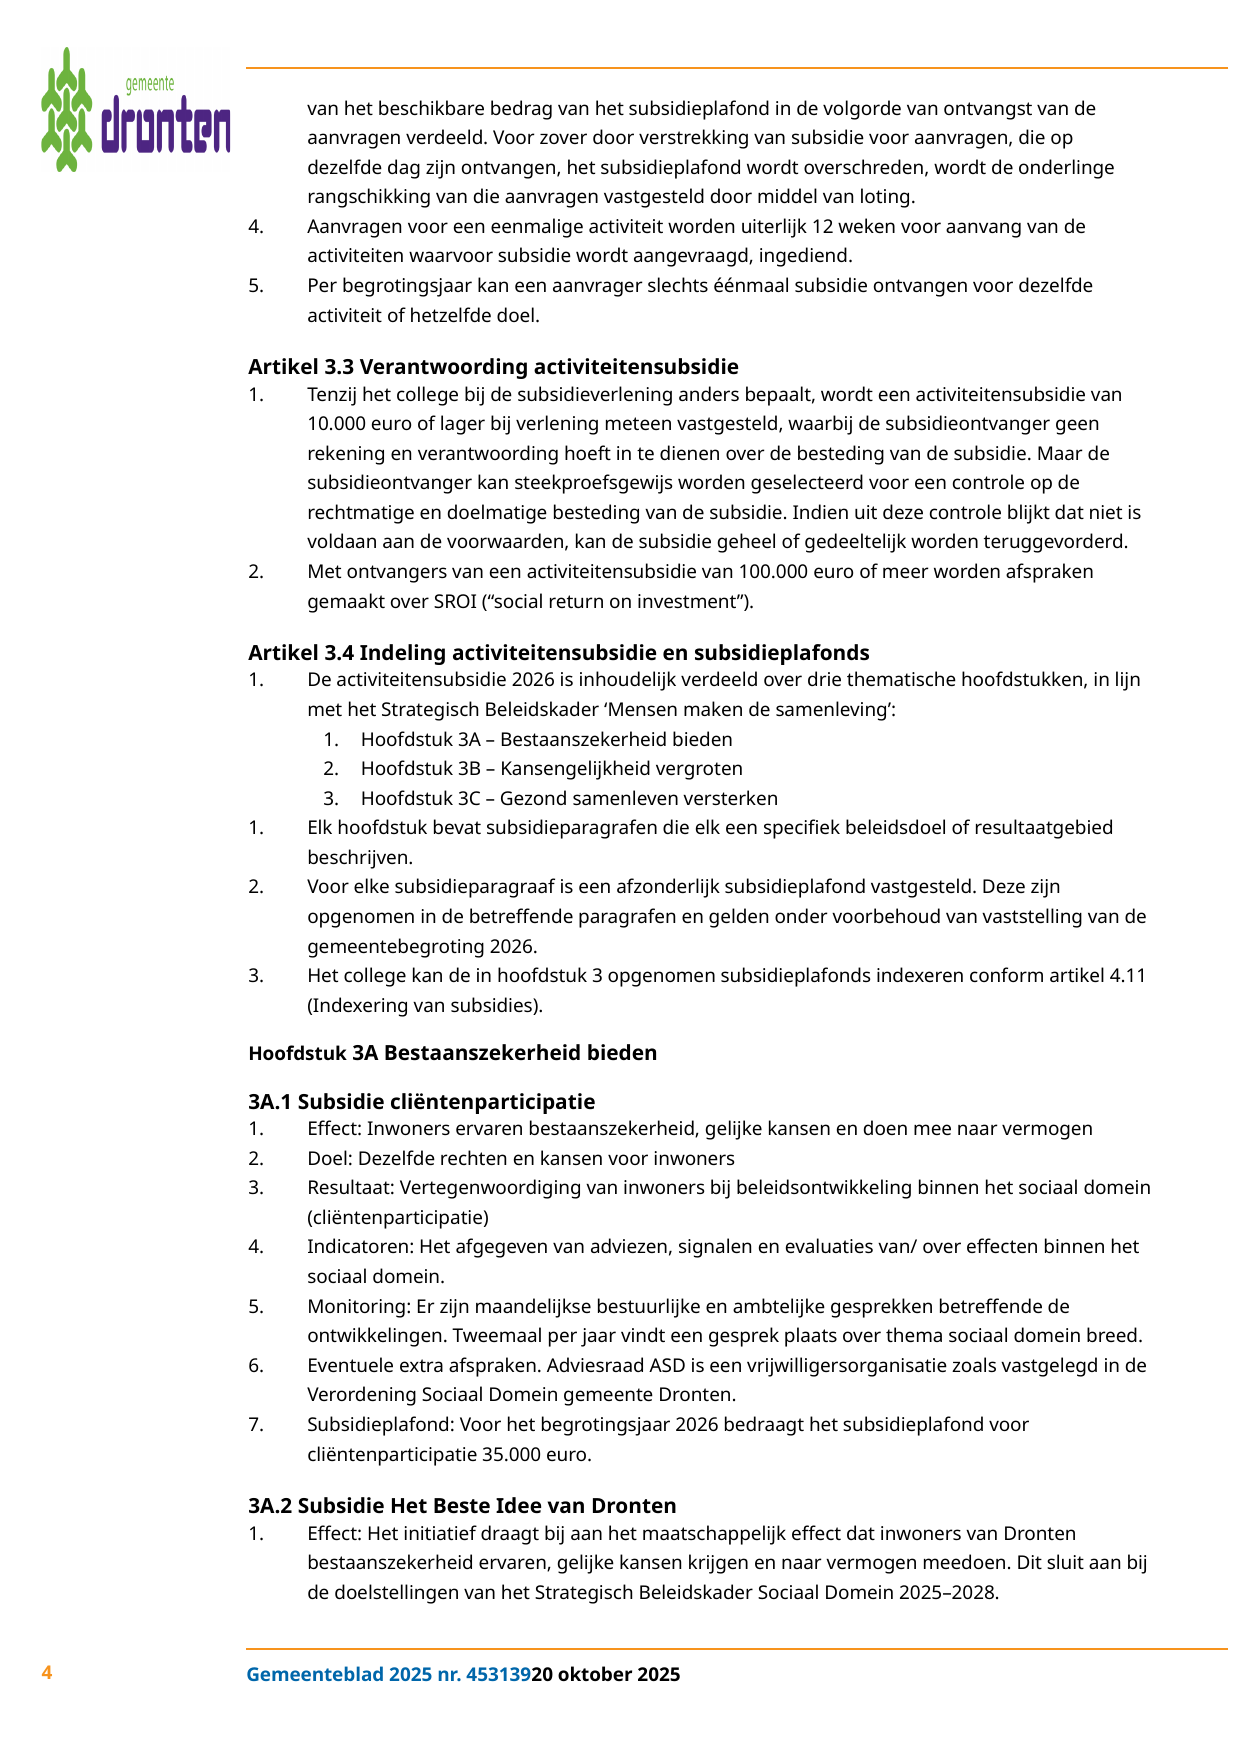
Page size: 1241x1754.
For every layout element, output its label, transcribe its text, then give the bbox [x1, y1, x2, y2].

list Per begrotingsjaar kan een aanvrager slechts éénmaal subsidie ontvangen voor dezelfde activiteit of hetzelfde doel. [248, 272, 1152, 328]
list Effect: Inwoners ervaren bestaanszekerheid, gelijke kansen en doen mee naar vermogen [248, 1115, 1152, 1141]
list Met ontvangers van een activiteitensubsidie van 100.000 euro of meer worden afspraken gemaakt over SROI (“social return on investment”). [248, 558, 1152, 613]
list Het college kan de in hoofdstuk 3 opgenomen subsidieplafonds indexeren conform artikel 4.11 (Indexering van subsidies). [248, 962, 1152, 1018]
text Hoofdstuk 3A Bestaanszekerheid bieden [248, 1038, 1152, 1066]
text Artikel 3.3 Verantwoording activiteitensubsidie [248, 352, 1152, 381]
text Artikel 3.4 Indeling activiteitensubsidie en subsidieplafonds [248, 638, 1152, 667]
list Doel: Dezelfde rechten en kansen voor inwoners [248, 1145, 1152, 1171]
list Effect: Het initiatief draagt bij aan het maatschappelijk effect dat inwoners van Dronten bestaanszekerheid ervaren, gelijke kansen krijgen en naar vermogen meedoen. Dit sluit aan bij de doelstellingen van het Strategisch Beleidskader Sociaal Domein 2025–2028. [248, 1520, 1152, 1604]
list Subsidieplafond: Voor het begrotingsjaar 2026 bedraagt het subsidieplafond voor cliëntenparticipatie 35.000 euro. [248, 1411, 1152, 1467]
text 3A.2 Subsidie Het Beste Idee van Dronten [248, 1491, 1152, 1520]
list Tenzij het college bij de subsidieverlening anders bepaalt, wordt een activiteitensubsidie van 10.000 euro of lager bij verlening meteen vastgesteld, waarbij de subsidieontvanger geen rekening en verantwoording hoeft in te dienen over de besteding van de subsidie. Maar de subsidieontvanger kan steekproefsgewijs worden geselecteerd voor een controle op de rechtmatige en doelmatige besteding van de subsidie. Indien uit deze controle blijkt dat niet is voldaan aan de voorwaarden, kan de subsidie geheel of gedeeltelijk worden teruggevorderd. [248, 381, 1152, 554]
list Monitoring: Er zijn maandelijkse bestuurlijke en ambtelijke gesprekken betreffende de ontwikkelingen. Tweemaal per jaar vindt een gesprek plaats over thema sociaal domein breed. [248, 1293, 1152, 1348]
list Eventuele extra afspraken. Adviesraad ASD is een vrijwilligersorganisatie zoals vastgelegd in de Verordening Sociaal Domein gemeente Dronten. [248, 1352, 1152, 1407]
list Voor elke subsidieparagraaf is een afzonderlijk subsidieplafond vastgesteld. Deze zijn opgenomen in de betreffende paragrafen en gelden onder voorbehoud van vaststelling van de gemeentebegroting 2026. [248, 874, 1152, 959]
list Hoofdstuk 3C – Gezond samenleven versterken [323, 785, 1152, 811]
list Indicatoren: Het afgegeven van adviezen, signalen en evaluaties van/ over effecten binnen het sociaal domein. [248, 1234, 1152, 1289]
list Hoofdstuk 3A – Bestaanszekerheid bieden [323, 726, 1152, 752]
text 3A.1 Subsidie cliëntenparticipatie [248, 1087, 1152, 1115]
list Aanvragen voor een eenmalige activiteit worden uiterlijk 12 weken voor aanvang van de activiteiten waarvoor subsidie wordt aangevraagd, ingediend. [248, 213, 1152, 268]
list Hoofdstuk 3B – Kansengelijkheid vergroten [323, 755, 1152, 781]
list De activiteitensubsidie 2026 is inhoudelijk verdeeld over drie thematische hoofdstukken, in lijn met het Strategisch Beleidskader ‘Mensen maken de samenleving’: [248, 667, 1152, 722]
list Resultaat: Vertegenwoordiging van inwoners bij beleidsontwikkeling binnen het sociaal domein (cliëntenparticipatie) [248, 1174, 1152, 1230]
list van het beschikbare bedrag van het subsidieplafond in de volgorde van ontvangst van de aanvragen verdeeld. Voor zover door verstrekking van subsidie voor aanvragen, die op dezelfde dag zijn ontvangen, het subsidieplafond wordt overschreden, wordt de onderlinge rangschikking van die aanvragen vastgesteld door middel van loting. [248, 95, 1152, 209]
picture [41, 47, 231, 172]
list Elk hoofdstuk bevat subsidieparagrafen die elk een specifiek beleidsdoel of resultaatgebied beschrijven. [248, 814, 1152, 870]
